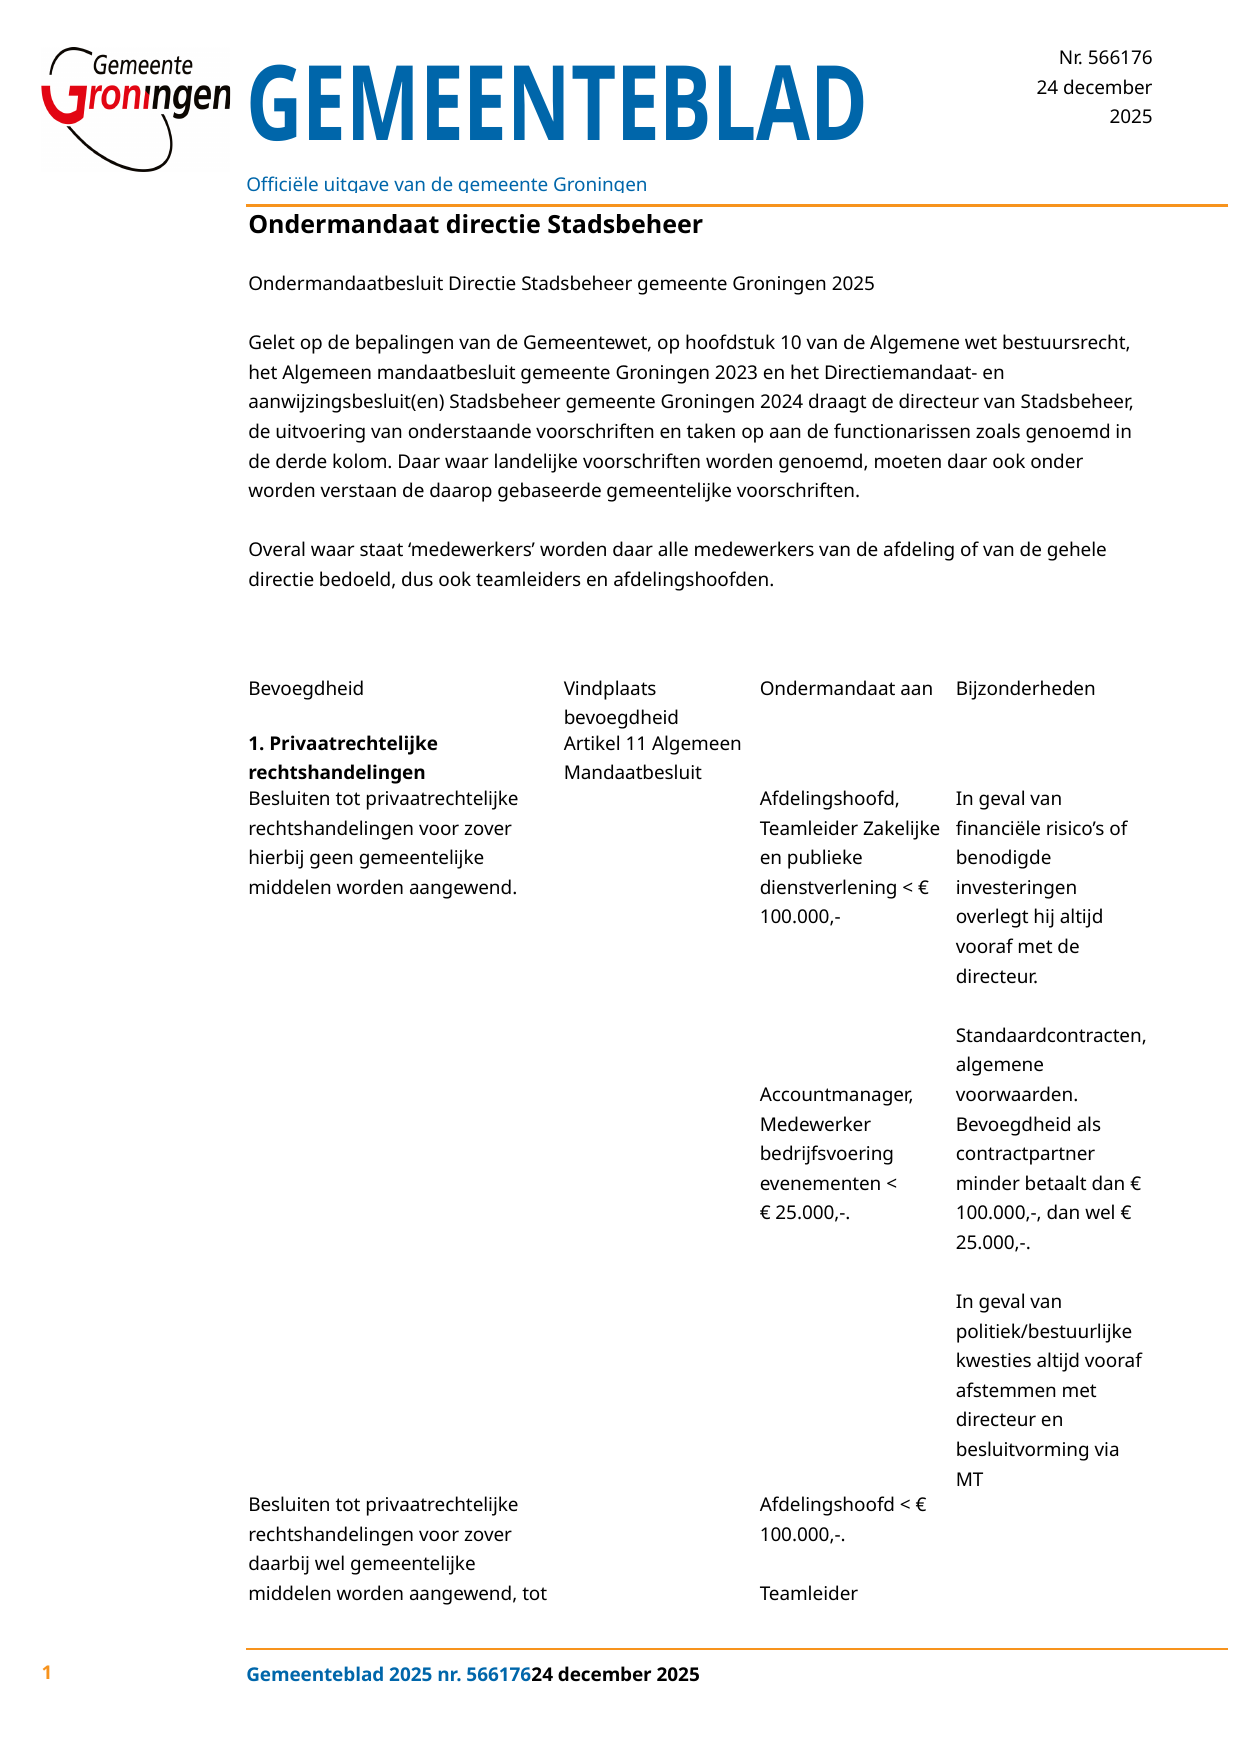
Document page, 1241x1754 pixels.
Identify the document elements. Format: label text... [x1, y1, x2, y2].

text Overal waar staat ‘medewerkers’ worden daar alle medewerkers van de afdeling of van de gehele directie bedoeld, dus ook teamleiders en afdelingshoofden. [248, 537, 1152, 592]
table_header Bijzonderheden [956, 675, 1152, 730]
table_header Vindplaats bevoegdheid [564, 675, 759, 730]
table_cell Besluiten tot privaatrechtelijke rechtshandelingen voor zover hierbij geen gemeentelijke middelen worden aangewend. [248, 785, 563, 1491]
text Gelet op de bepalingen van de Gemeentewet, op hoofdstuk 10 van de Algemene wet bestuursrecht, het Algemeen mandaatbesluit gemeente Groningen 2023 en het Directiemandaat- en aanwijzingsbesluit(en) Stadsbeheer gemeente Groningen 2024 draagt de directeur van Stadsbeheer, de uitvoering van onderstaande voorschriften en taken op aan de functionarissen zoals genoemd in de derde kolom. Daar waar landelijke voorschriften worden genoemd, moeten daar ook onder worden verstaan de daarop gebaseerde gemeentelijke voorschriften. [248, 329, 1152, 503]
table_cell [564, 1491, 759, 1606]
table_cell Besluiten tot privaatrechtelijke rechtshandelingen voor zover daarbij wel gemeentelijke middelen worden aangewend, tot [248, 1491, 563, 1606]
table_cell Afdelingshoofd < € 100.000,-. Teamleider [760, 1491, 956, 1606]
text Ondermandaat directie Stadsbeheer [248, 207, 1152, 241]
table_cell Afdelingshoofd, Teamleider Zakelijke en publieke dienstverlening < € 100.000,- Accountmanager, Medewerker bedrijfsvoering evenementen < € 25.000,-. [760, 785, 956, 1491]
table_cell [956, 1491, 1152, 1606]
table_header Bevoegdheid [248, 675, 563, 730]
text Ondermandaatbesluit Directie Stadsbeheer gemeente Groningen 2025 [248, 270, 1152, 296]
table_cell [956, 730, 1152, 785]
table_cell In geval van financiële risico’s of benodigde investeringen overlegt hij altijd vooraf met de directeur. Standaardcontracten, algemene voorwaarden. Bevoegdheid als contractpartner minder betaalt dan € 100.000,-, dan wel € 25.000,-. In geval van politiek/bestuurlijke kwesties altijd vooraf afstemmen met directeur en besluitvorming via MT [956, 785, 1152, 1491]
table_cell [760, 730, 956, 785]
table_cell [564, 785, 759, 1491]
table_cell Artikel 11 Algemeen Mandaatbesluit [564, 730, 759, 785]
picture [41, 47, 231, 172]
table_header Ondermandaat aan [760, 675, 956, 730]
table_cell 1. Privaatrechtelijke rechtshandelingen [248, 730, 563, 785]
